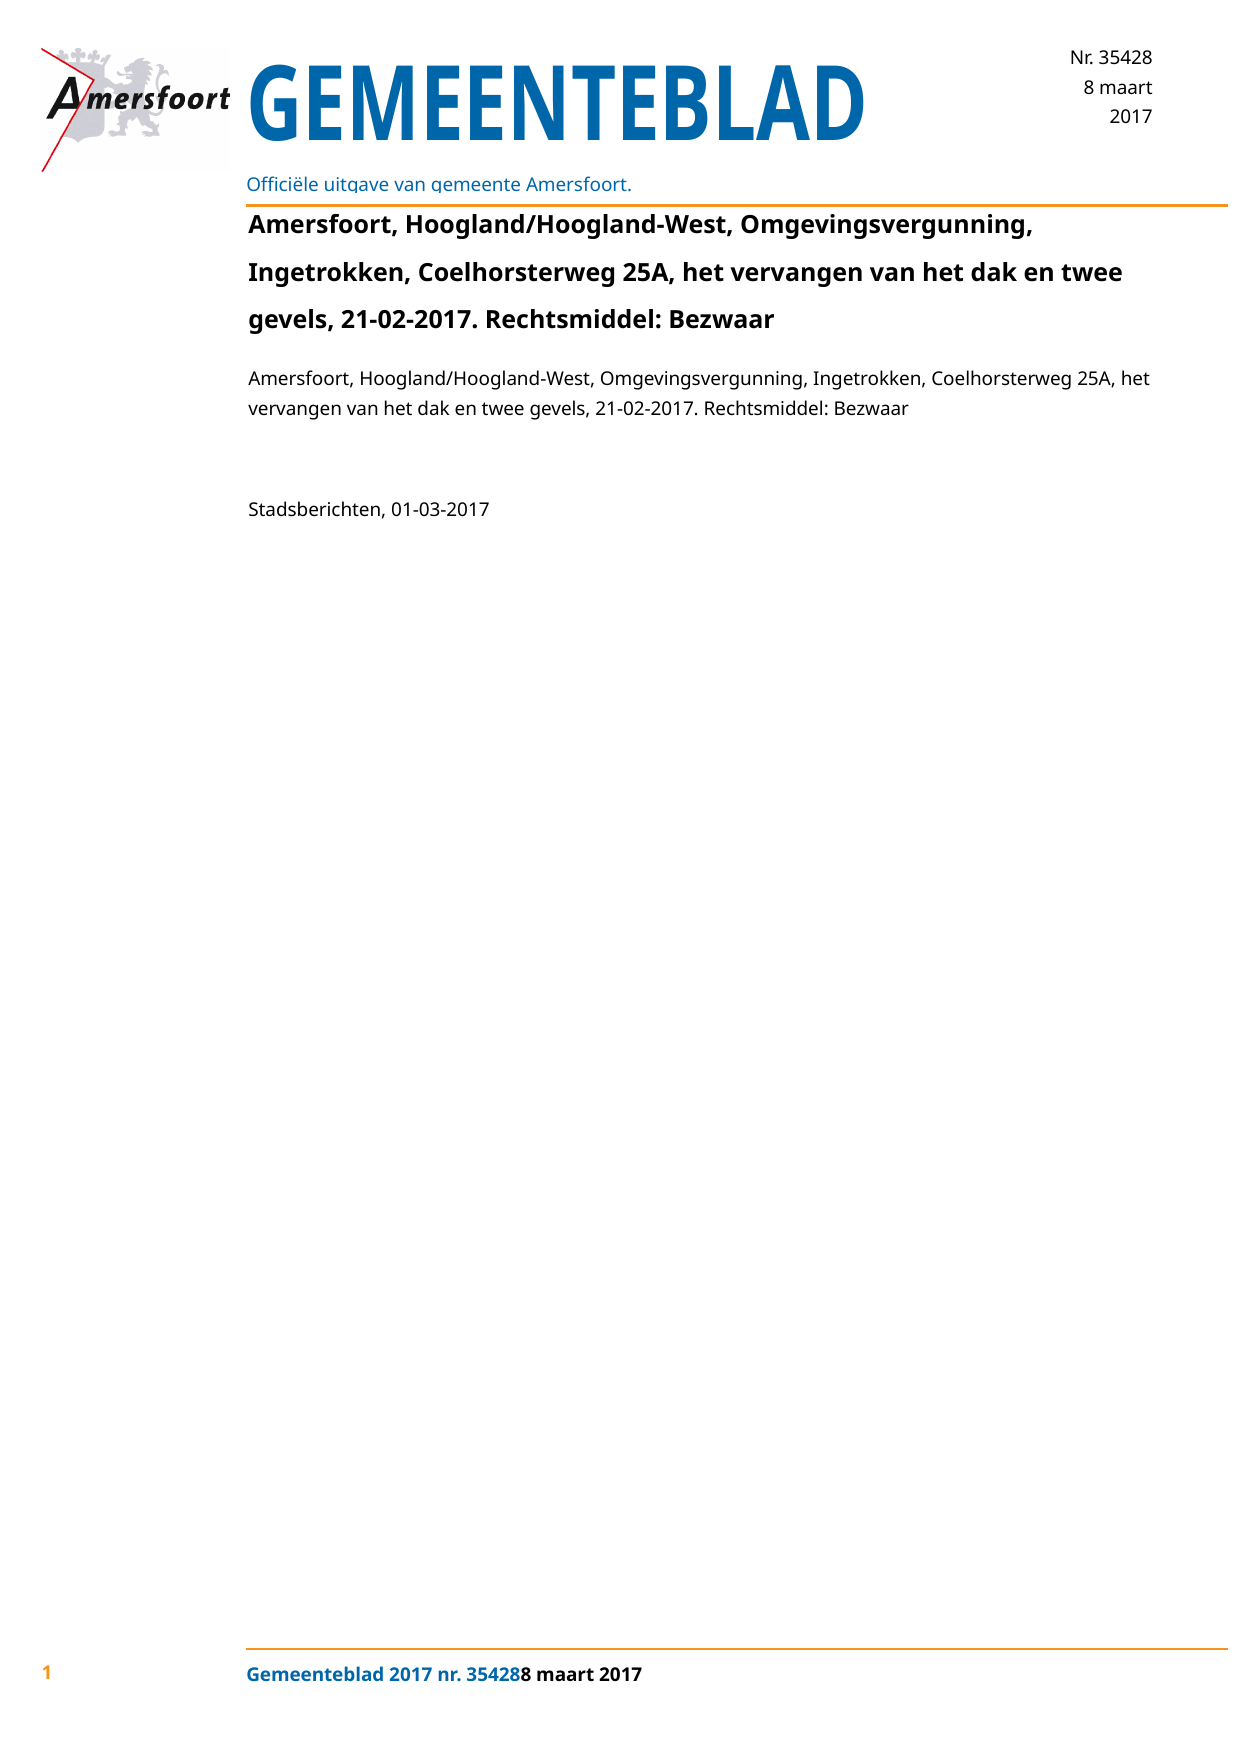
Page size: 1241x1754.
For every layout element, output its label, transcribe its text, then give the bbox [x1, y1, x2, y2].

picture [41, 47, 231, 172]
text Stadsberichten, 01-03-2017 [248, 496, 1152, 522]
text Amersfoort, Hoogland/Hoogland-West, Omgevingsvergunning, Ingetrokken, Coelhorsterweg 25A, het vervangen van het dak en twee gevels, 21-02-2017. Rechtsmiddel: Bezwaar [248, 366, 1152, 421]
text Amersfoort, Hoogland/Hoogland-West, Omgevingsvergunning, Ingetrokken, Coelhorsterweg 25A, het vervangen van het dak en twee gevels, 21-02-2017. Rechtsmiddel: Bezwaar [248, 207, 1152, 336]
